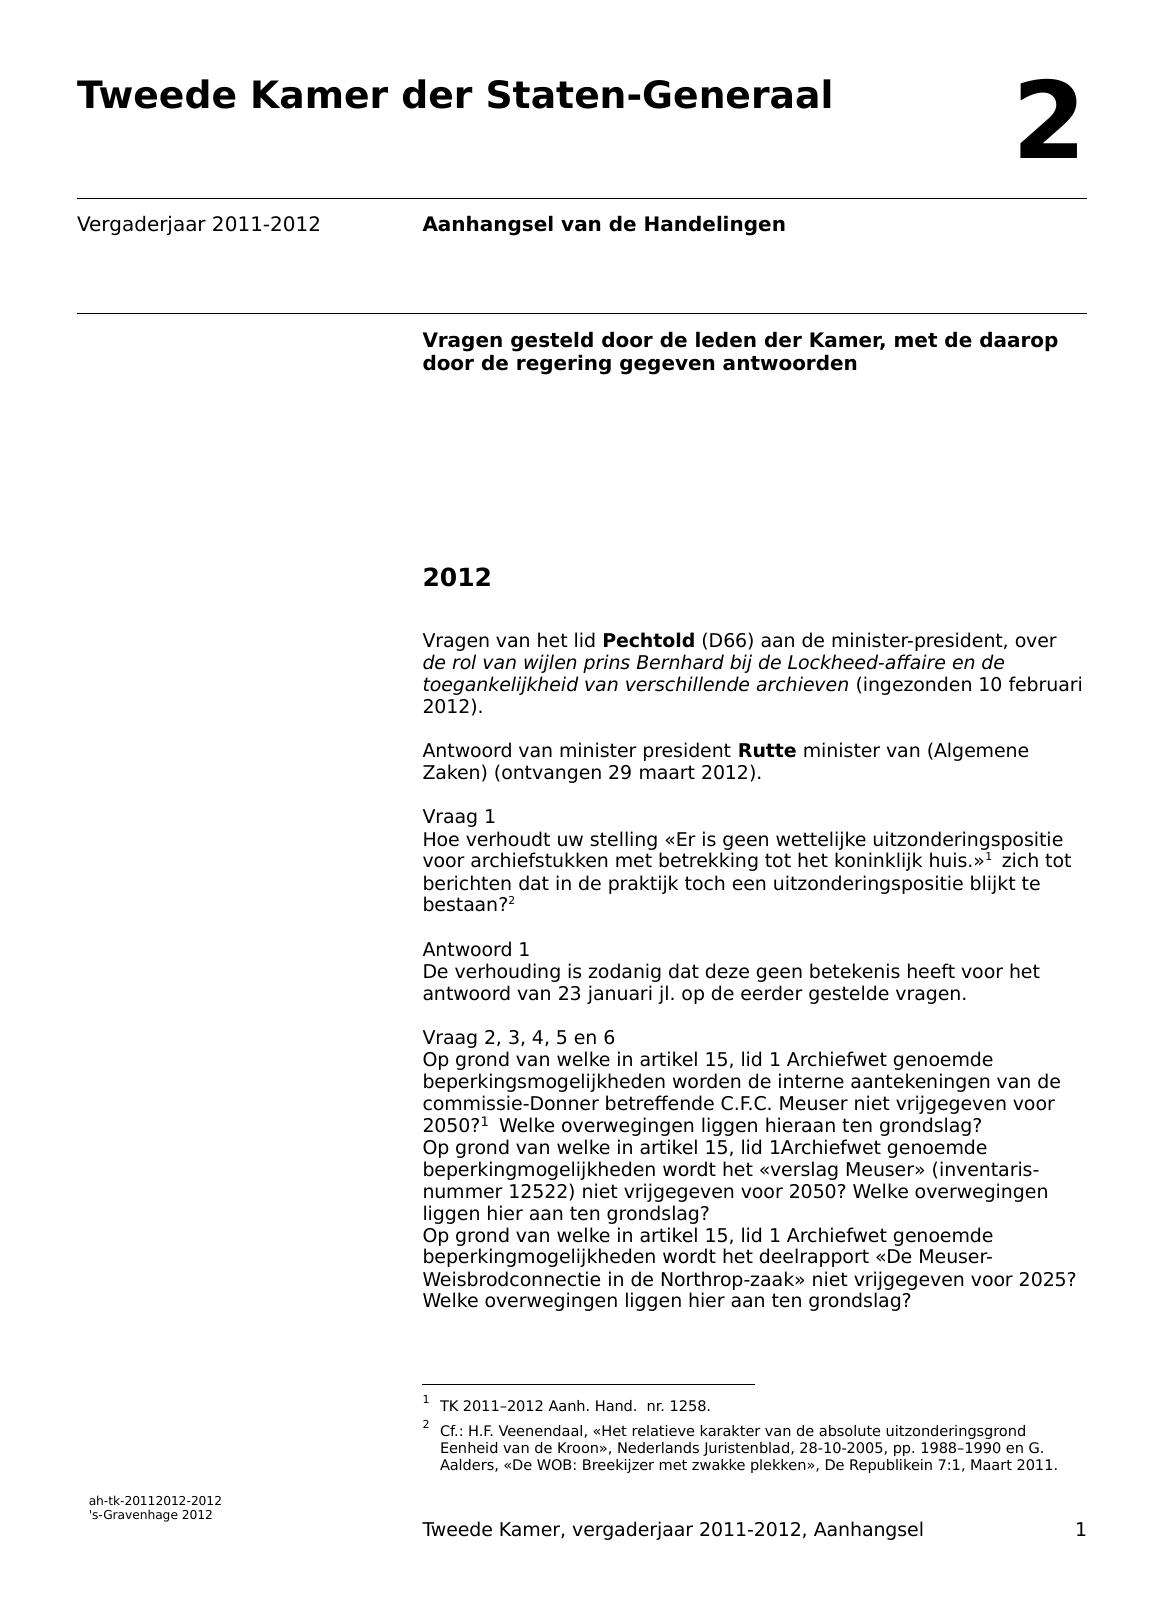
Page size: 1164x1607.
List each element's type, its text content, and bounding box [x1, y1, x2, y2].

text Op grond van welke in artikel 15, lid 1Archiefwet genoemde beperkingmogelijkheden wordt het «verslag Meuser» (inventaris-nummer 12522) niet vrijgegeven voor 2050? Welke overwegingen liggen hier aan ten grondslag? [422, 1137, 1087, 1224]
text Antwoord 1 [422, 938, 1087, 961]
text Op grond van welke in artikel 15, lid 1 Archiefwet genoemde beperkingsmogelijkheden worden de interne aantekeningen van de commissie-Donner betreffende C.F.C. Meuser niet vrijgegeven voor 2050?1 Welke overwegingen liggen hieraan ten grondslag? [422, 1049, 1087, 1137]
text Op grond van welke in artikel 15, lid 1 Archiefwet genoemde beperkingmogelijkheden wordt het deelrapport «De Meuser-Weisbrodconnectie in de Northrop-zaak» niet vrijgegeven voor 2025? Welke overwegingen liggen hier aan ten grondslag? [422, 1224, 1087, 1312]
text ah-tk-20112012-2012 [88, 1494, 323, 1508]
table_cell Vergaderjaar 2011-2012 [77, 199, 422, 313]
text Hoe verhoudt uw stelling «Er is geen wettelijke uitzonderingspositie voor archiefstukken met betrekking tot het koninklijk huis.» zich tot berichten dat in de praktijk toch een uitzonderingspositie blijkt te bestaan? [422, 828, 1087, 916]
table_cell [77, 314, 422, 375]
table_header 2 [886, 59, 1087, 198]
text TK 2011–2012 Aanh. Hand. nr. 1258. [422, 1393, 1087, 1416]
text 2012 [422, 563, 1087, 592]
text 's-Gravenhage 2012 [88, 1508, 323, 1522]
table_header Tweede Kamer der Staten-Generaal [77, 59, 886, 198]
text Vragen van het lid Pechtold (D66) aan de minister-president, over de rol van wijlen prins Bernhard bij de Lockheed-affaire en de toegankelijkheid van verschillende archieven (ingezonden 10 februari 2012). [422, 630, 1087, 718]
table_cell Aanhangsel van de Handelingen [422, 199, 1087, 313]
text Antwoord van minister president Rutte minister van (Algemene Zaken) (ontvangen 29 maart 2012). [422, 740, 1087, 784]
table_cell Vragen gesteld door de leden der Kamer, met de daarop door de regering gegeven antwoorden [422, 314, 1087, 375]
text Vraag 2, 3, 4, 5 en 6 [422, 1027, 1087, 1049]
text Cf.: H.F. Veenendaal, «Het relatieve karakter van de absolute uitzonderingsgrond Eenheid van de Kroon», Nederlands Juristenblad, 28-10-2005, pp. 1988–1990 en G. Aalders, «De WOB: Breekijzer met zwakke plekken», De Republikein 7:1, Maart 2011. [422, 1418, 1087, 1474]
text De verhouding is zodanig dat deze geen betekenis heeft voor het antwoord van 23 januari jl. op de eerder gestelde vragen. [422, 961, 1087, 1004]
text Vraag 1 [422, 806, 1087, 828]
